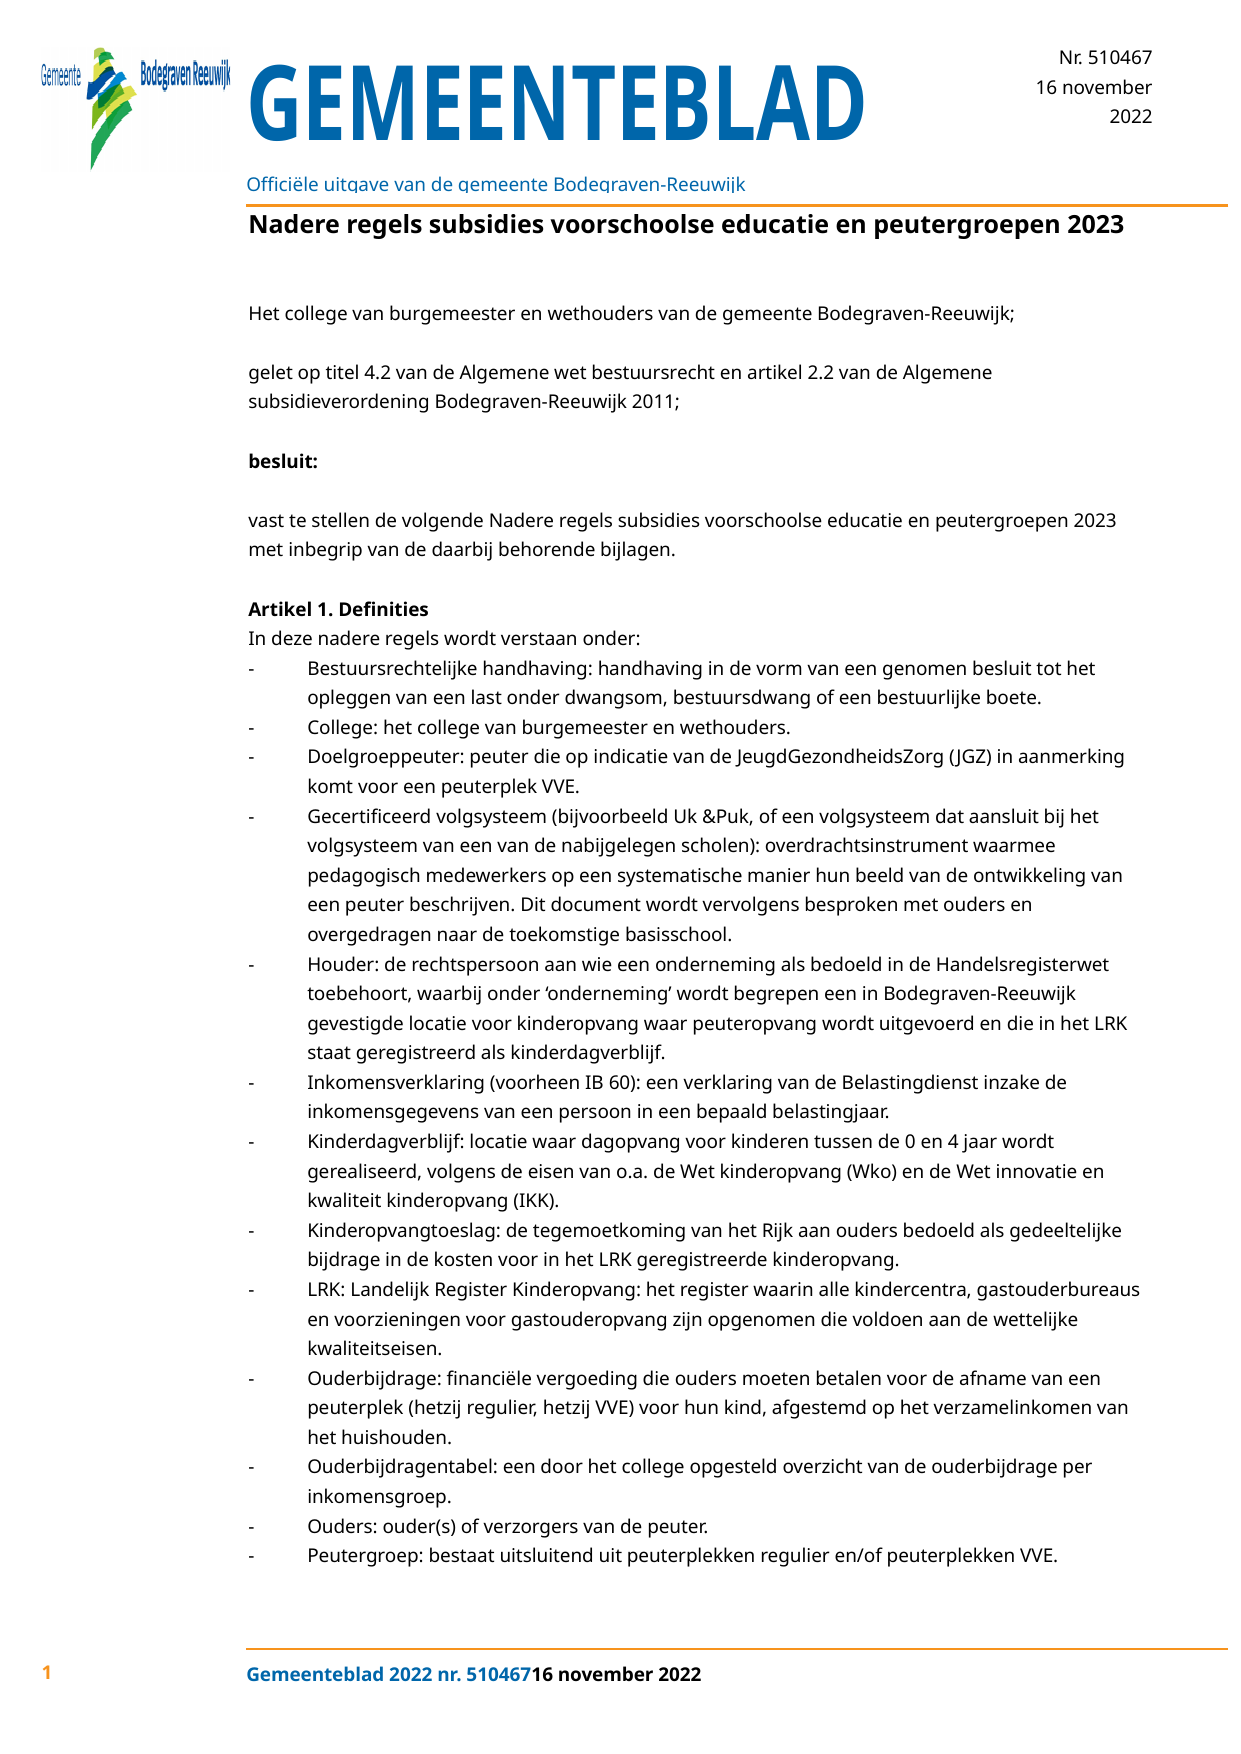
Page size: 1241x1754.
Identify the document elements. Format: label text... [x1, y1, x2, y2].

text Artikel 1. Definities [248, 596, 1152, 621]
list Inkomensverklaring (voorheen IB 60): een verklaring van de Belastingdienst inzake de inkomensgegevens van een persoon in een bepaald belastingjaar. [248, 1069, 1152, 1124]
list Houder: de rechtspersoon aan wie een onderneming als bedoeld in de Handelsregisterwet toebehoort, waarbij onder ‘onderneming’ wordt begrepen een in Bodegraven-Reeuwijk gevestigde locatie voor kinderopvang waar peuteropvang wordt uitgevoerd en die in het LRK staat geregistreerd als kinderdagverblijf. [248, 951, 1152, 1065]
text Het college van burgemeester en wethouders van de gemeente Bodegraven-Reeuwijk; [248, 300, 1152, 326]
text In deze nadere regels wordt verstaan onder: [248, 625, 1152, 651]
list Kinderdagverblijf: locatie waar dagopvang voor kinderen tussen de 0 en 4 jaar wordt gerealiseerd, volgens de eisen van o.a. de Wet kinderopvang (Wko) en de Wet innovatie en kwaliteit kinderopvang (IKK). [248, 1128, 1152, 1213]
text Nadere regels subsidies voorschoolse educatie en peutergroepen 2023 [248, 207, 1152, 241]
list Kinderopvangtoeslag: de tegemoetkoming van het Rijk aan ouders bedoeld als gedeeltelijke bijdrage in de kosten voor in het LRK geregistreerde kinderopvang. [248, 1217, 1152, 1272]
list Peutergroep: bestaat uitsluitend uit peuterplekken regulier en/of peuterplekken VVE. [248, 1542, 1152, 1568]
text besluit: [248, 448, 1152, 473]
list Gecertificeerd volgsysteem (bijvoorbeeld Uk &Puk, of een volgsysteem dat aansluit bij het volgsysteem van een van de nabijgelegen scholen): overdrachtsinstrument waarmee pedagogisch medewerkers op een systematische manier hun beeld van de ontwikkeling van een peuter beschrijven. Dit document wordt vervolgens besproken met ouders en overgedragen naar de toekomstige basisschool. [248, 803, 1152, 947]
list College: het college van burgemeester en wethouders. [248, 714, 1152, 740]
list LRK: Landelijk Register Kinderopvang: het register waarin alle kindercentra, gastouderbureaus en voorzieningen voor gastouderopvang zijn opgenomen die voldoen aan de wettelijke kwaliteitseisen. [248, 1276, 1152, 1361]
list Ouderbijdrage: financiële vergoeding die ouders moeten betalen voor de afname van een peuterplek (hetzij regulier, hetzij VVE) voor hun kind, afgestemd op het verzamelinkomen van het huishouden. [248, 1365, 1152, 1450]
list Bestuursrechtelijke handhaving: handhaving in de vorm van een genomen besluit tot het opleggen van een last onder dwangsom, bestuursdwang of een bestuurlijke boete. [248, 655, 1152, 710]
text gelet op titel 4.2 van de Algemene wet bestuursrecht en artikel 2.2 van de Algemene subsidieverordening Bodegraven-Reeuwijk 2011; [248, 359, 1152, 414]
list Ouderbijdragentabel: een door het college opgesteld overzicht van de ouderbijdrage per inkomensgroep. [248, 1454, 1152, 1509]
text vast te stellen de volgende Nadere regels subsidies voorschoolse educatie en peutergroepen 2023 met inbegrip van de daarbij behorende bijlagen. [248, 507, 1152, 562]
list Doelgroeppeuter: peuter die op indicatie van de JeugdGezondheidsZorg (JGZ) in aanmerking komt voor een peuterplek VVE. [248, 744, 1152, 799]
picture [41, 47, 231, 172]
list Ouders: ouder(s) of verzorgers van de peuter. [248, 1513, 1152, 1538]
